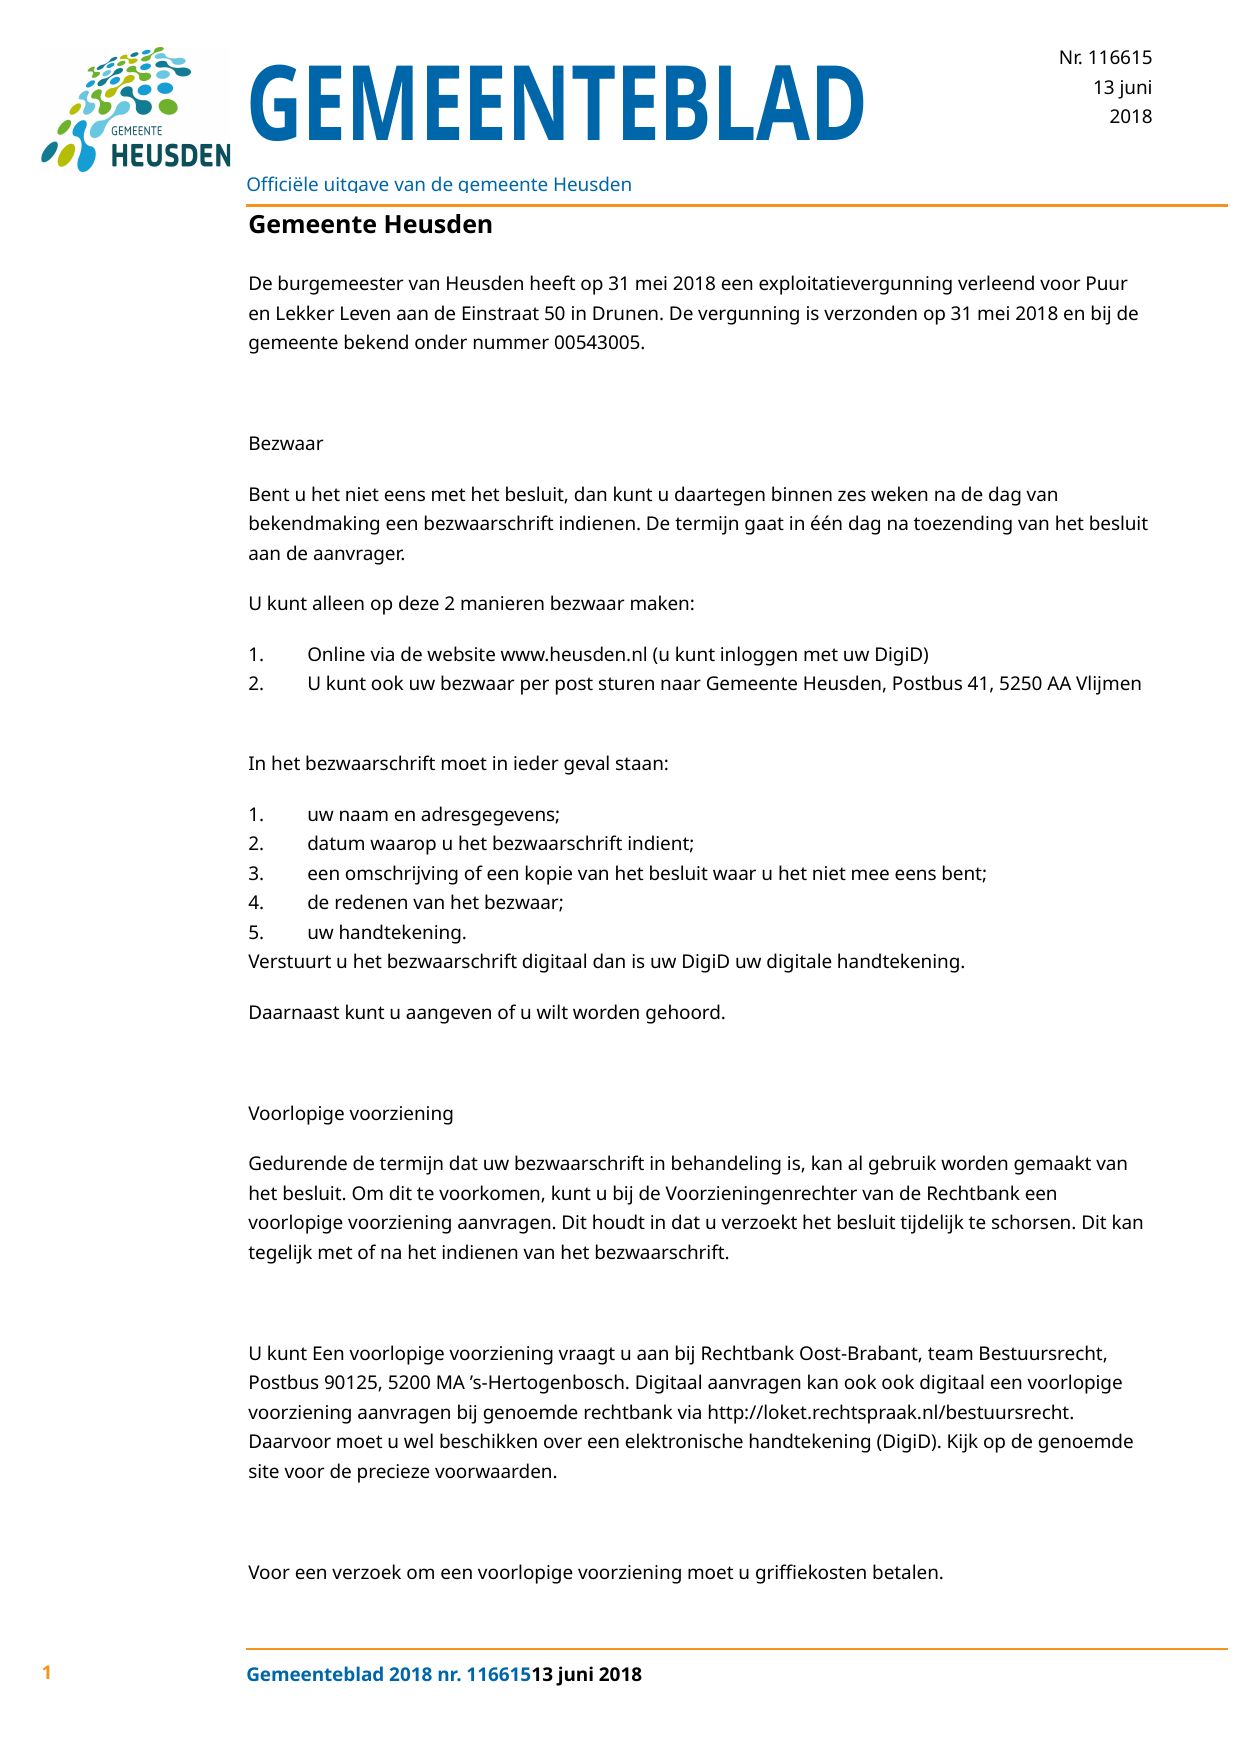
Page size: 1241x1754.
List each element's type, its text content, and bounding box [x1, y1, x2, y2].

text Bent u het niet eens met het besluit, dan kunt u daartegen binnen zes weken na de dag van bekendmaking een bezwaarschrift indienen. De termijn gaat in één dag na toezending van het besluit aan de aanvrager. [248, 481, 1152, 566]
list U kunt ook uw bezwaar per post sturen naar Gemeente Heusden, Postbus 41, 5250 AA Vlijmen [248, 670, 1152, 696]
text In het bezwaarschrift moet in ieder geval staan: [248, 750, 1152, 776]
list Online via de website www.heusden.nl (u kunt inloggen met uw DigiD) [248, 641, 1152, 666]
text Gemeente Heusden [248, 207, 1152, 241]
list een omschrijving of een kopie van het besluit waar u het niet mee eens bent; [248, 860, 1152, 886]
list uw naam en adresgegevens; [248, 801, 1152, 826]
picture [41, 47, 231, 172]
text Verstuurt u het bezwaarschrift digitaal dan is uw DigiD uw digitale handtekening. [248, 949, 1152, 974]
list de redenen van het bezwaar; [248, 889, 1152, 915]
text Gedurende de termijn dat uw bezwaarschrift in behandeling is, kan al gebruik worden gemaakt van het besluit. Om dit te voorkomen, kunt u bij de Voorzieningenrechter van de Rechtbank een voorlopige voorziening aanvragen. Dit houdt in dat u verzoekt het besluit tijdelijk te schorsen. Dit kan tegelijk met of na het indienen van het bezwaarschrift. [248, 1150, 1152, 1265]
list datum waarop u het bezwaarschrift indient; [248, 830, 1152, 856]
text U kunt Een voorlopige voorziening vraagt u aan bij Rechtbank Oost-Brabant, team Bestuursrecht, Postbus 90125, 5200 MA ’s-Hertogenbosch. Digitaal aanvragen kan ook ook digitaal een voorlopige voorziening aanvragen bij genoemde rechtbank via http://loket.rechtspraak.nl/bestuursrecht. Daarvoor moet u wel beschikken over een elektronische handtekening (DigiD). Kijk op de genoemde site voor de precieze voorwaarden. [248, 1340, 1152, 1484]
list uw handtekening. [248, 919, 1152, 945]
text U kunt alleen op deze 2 manieren bezwaar maken: [248, 590, 1152, 616]
text Voor een verzoek om een voorlopige voorziening moet u griffiekosten betalen. [248, 1559, 1152, 1585]
text Bezwaar [248, 430, 1152, 456]
text Daarnaast kunt u aangeven of u wilt worden gehoord. [248, 999, 1152, 1025]
text De burgemeester van Heusden heeft op 31 mei 2018 een exploitatievergunning verleend voor Puur en Lekker Leven aan de Einstraat 50 in Drunen. De vergunning is verzonden op 31 mei 2018 en bij de gemeente bekend onder nummer 00543005. [248, 270, 1152, 355]
text Voorlopige voorziening [248, 1100, 1152, 1126]
